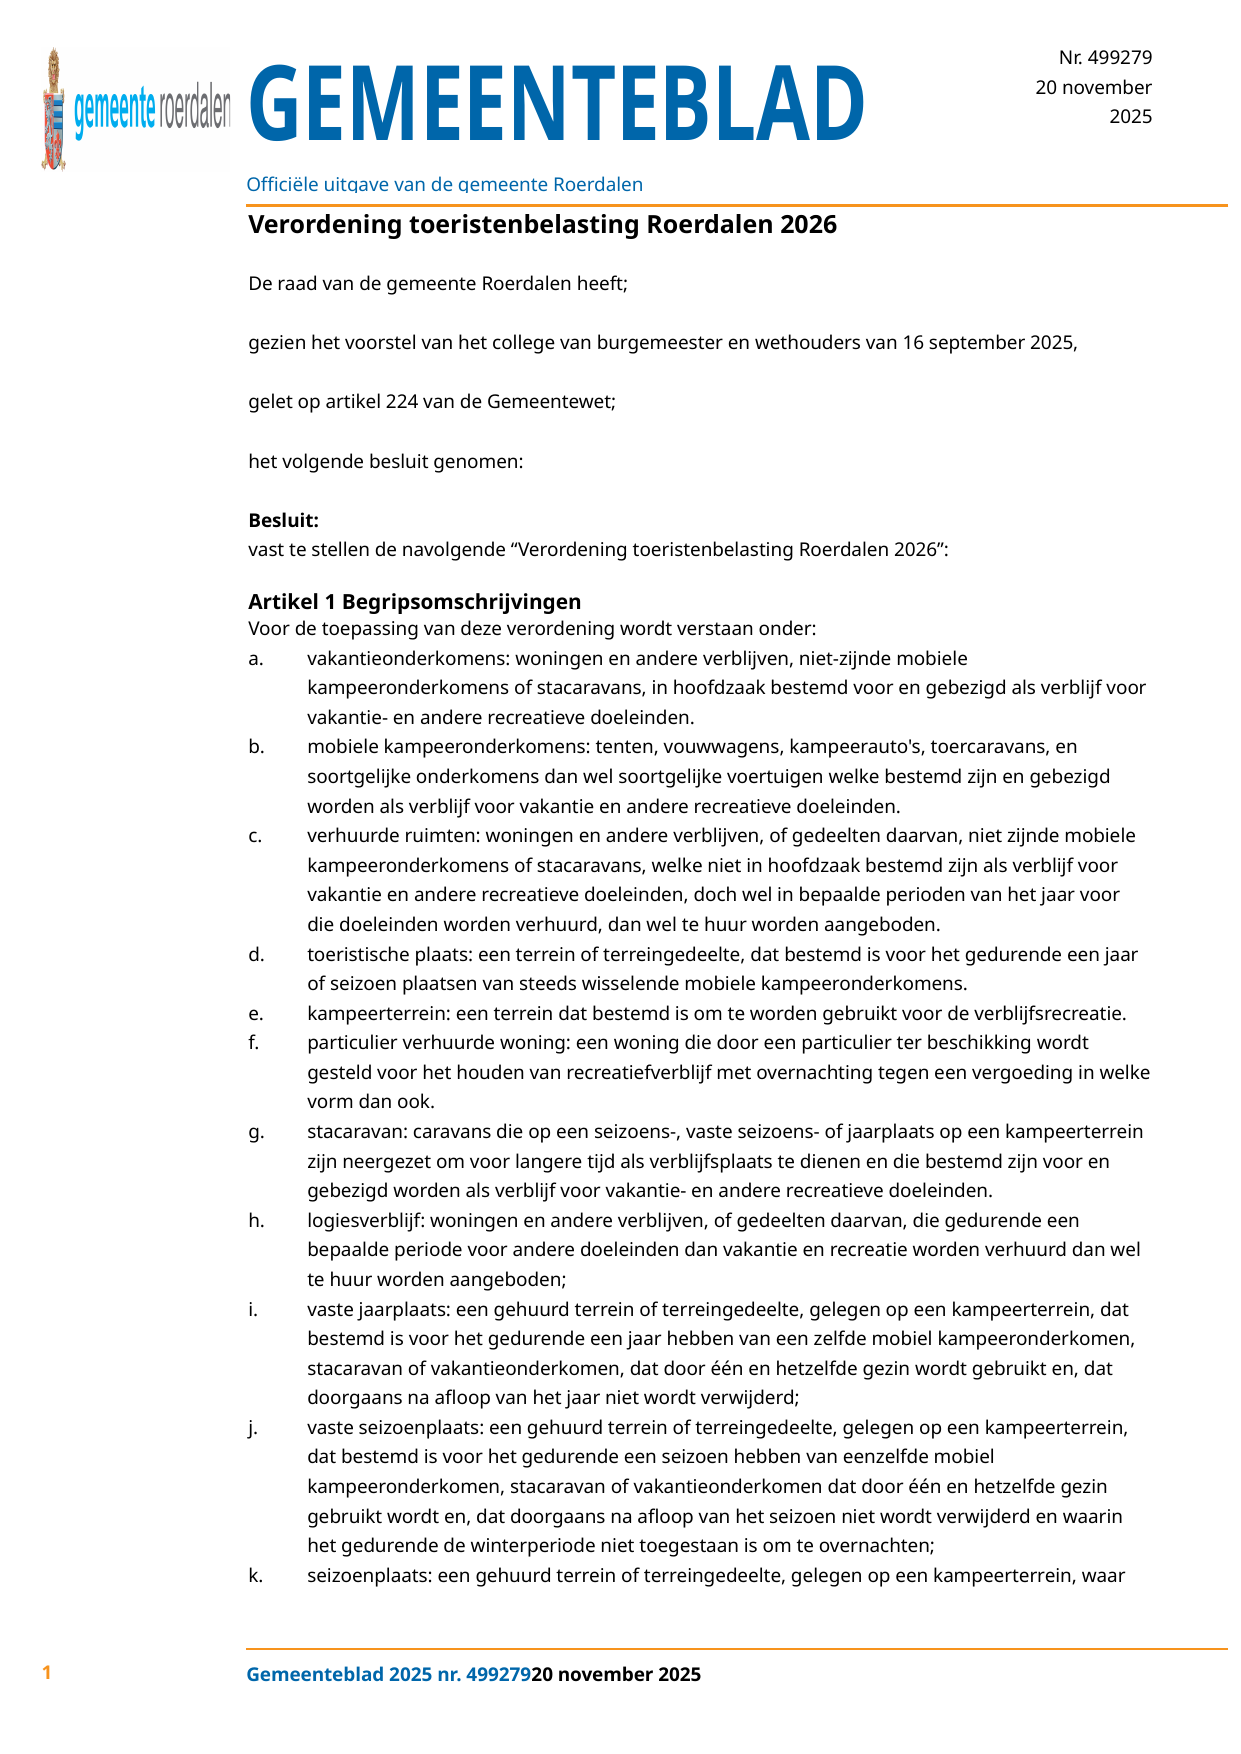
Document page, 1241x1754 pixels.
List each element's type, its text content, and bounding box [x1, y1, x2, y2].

text Verordening toeristenbelasting Roerdalen 2026 [248, 207, 1152, 241]
text het volgende besluit genomen: [248, 448, 1152, 473]
text gezien het voorstel van het college van burgemeester en wethouders van 16 september 2025, [248, 329, 1152, 355]
text Artikel 1 Begripsomschrijvingen [248, 587, 1152, 615]
list seizoenplaats: een gehuurd terrein of terreingedeelte, gelegen op een kampeerterrein, waar [248, 1562, 1152, 1588]
list vaste seizoenplaats: een gehuurd terrein of terreingedeelte, gelegen op een kampeerterrein, dat bestemd is voor het gedurende een seizoen hebben van eenzelfde mobiel kampeeronderkomen, stacaravan of vakantieonderkomen dat door één en hetzelfde gezin gebruikt wordt en, dat doorgaans na afloop van het seizoen niet wordt verwijderd en waarin het gedurende de winterperiode niet toegestaan is om te overnachten; [248, 1414, 1152, 1558]
list stacaravan: caravans die op een seizoens-, vaste seizoens- of jaarplaats op een kampeerterrein zijn neergezet om voor langere tijd als verblijfsplaats te dienen en die bestemd zijn voor en gebezigd worden als verblijf voor vakantie- en andere recreatieve doeleinden. [248, 1118, 1152, 1203]
list particulier verhuurde woning: een woning die door een particulier ter beschikking wordt gesteld voor het houden van recreatiefverblijf met overnachting tegen een vergoeding in welke vorm dan ook. [248, 1029, 1152, 1114]
list mobiele kampeeronderkomens: tenten, vouwwagens, kampeerauto's, toercaravans, en soortgelijke onderkomens dan wel soortgelijke voertuigen welke bestemd zijn en gebezigd worden als verblijf voor vakantie en andere recreatieve doeleinden. [248, 734, 1152, 819]
list vaste jaarplaats: een gehuurd terrein of terreingedeelte, gelegen op een kampeerterrein, dat bestemd is voor het gedurende een jaar hebben van een zelfde mobiel kampeeronderkomen, stacaravan of vakantieonderkomen, dat door één en hetzelfde gezin wordt gebruikt en, dat doorgaans na afloop van het jaar niet wordt verwijderd; [248, 1296, 1152, 1410]
list logiesverblijf: woningen en andere verblijven, of gedeelten daarvan, die gedurende een bepaalde periode voor andere doeleinden dan vakantie en recreatie worden verhuurd dan wel te huur worden aangeboden; [248, 1207, 1152, 1292]
text De raad van de gemeente Roerdalen heeft; [248, 270, 1152, 296]
list toeristische plaats: een terrein of terreingedeelte, dat bestemd is voor het gedurende een jaar of seizoen plaatsen van steeds wisselende mobiele kampeeronderkomens. [248, 941, 1152, 996]
text Voor de toepassing van deze verordening wordt verstaan onder: [248, 615, 1152, 641]
picture [41, 47, 231, 172]
text Besluit: [248, 507, 1152, 533]
text gelet op artikel 224 van de Gemeentewet; [248, 389, 1152, 414]
list kampeerterrein: een terrein dat bestemd is om te worden gebruikt voor de verblijfsrecreatie. [248, 1000, 1152, 1026]
text vast te stellen de navolgende “Verordening toeristenbelasting Roerdalen 2026”: [248, 537, 1152, 562]
list verhuurde ruimten: woningen en andere verblijven, of gedeelten daarvan, niet zijnde mobiele kampeeronderkomens of stacaravans, welke niet in hoofdzaak bestemd zijn als verblijf voor vakantie en andere recreatieve doeleinden, doch wel in bepaalde perioden van het jaar voor die doeleinden worden verhuurd, dan wel te huur worden aangeboden. [248, 822, 1152, 937]
list vakantieonderkomens: woningen en andere verblijven, niet-zijnde mobiele kampeeronderkomens of stacaravans, in hoofdzaak bestemd voor en gebezigd als verblijf voor vakantie- en andere recreatieve doeleinden. [248, 645, 1152, 730]
